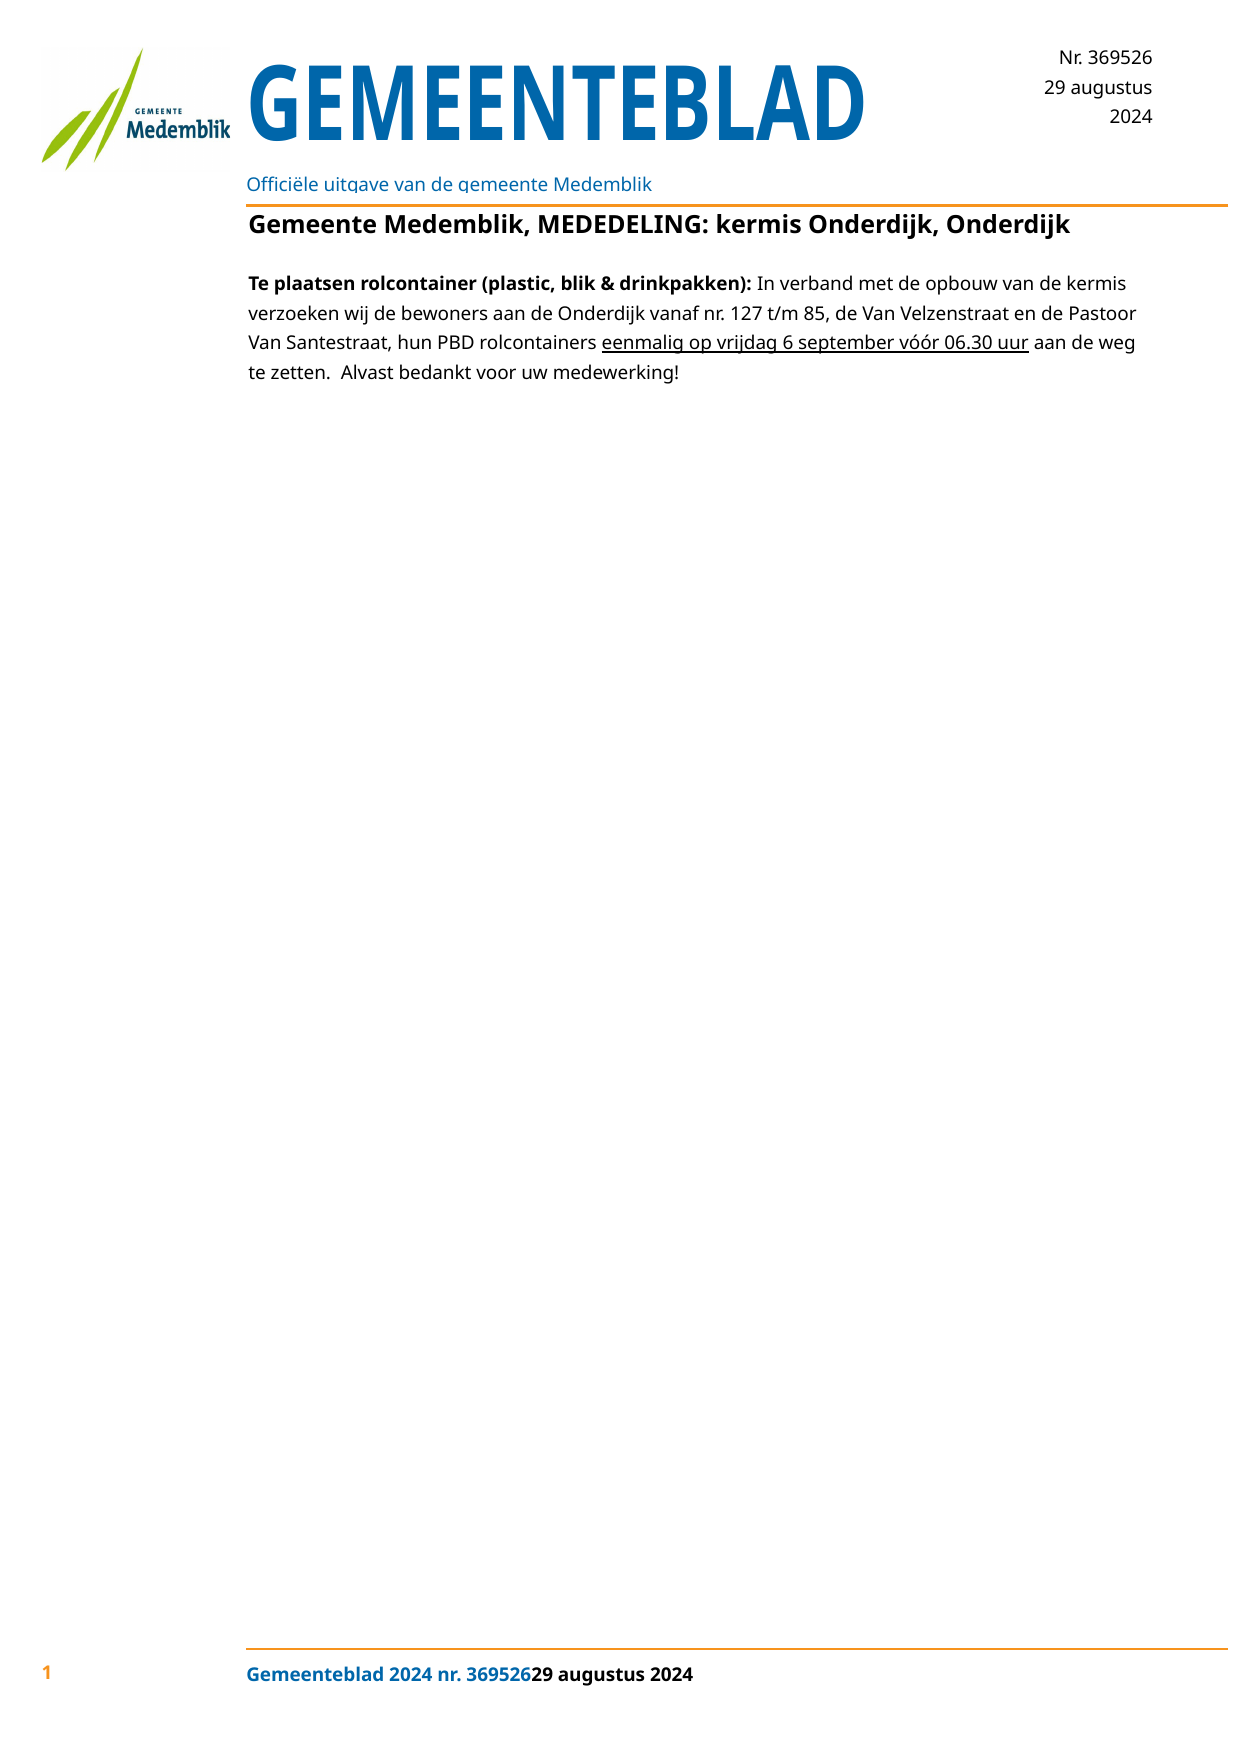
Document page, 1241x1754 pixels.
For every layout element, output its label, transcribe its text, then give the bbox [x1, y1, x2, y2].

picture [41, 47, 231, 172]
text Te plaatsen rolcontainer (plastic, blik & drinkpakken): In verband met de opbouw van de kermis verzoeken wij de bewoners aan de Onderdijk vanaf nr. 127 t/m 85, de Van Velzenstraat en de Pastoor Van Santestraat, hun PBD rolcontainers eenmalig op vrijdag 6 september vóór 06.30 uur aan de weg te zetten. Alvast bedankt voor uw medewerking! [248, 270, 1152, 385]
text Gemeente Medemblik, MEDEDELING: kermis Onderdijk, Onderdijk [248, 207, 1152, 241]
